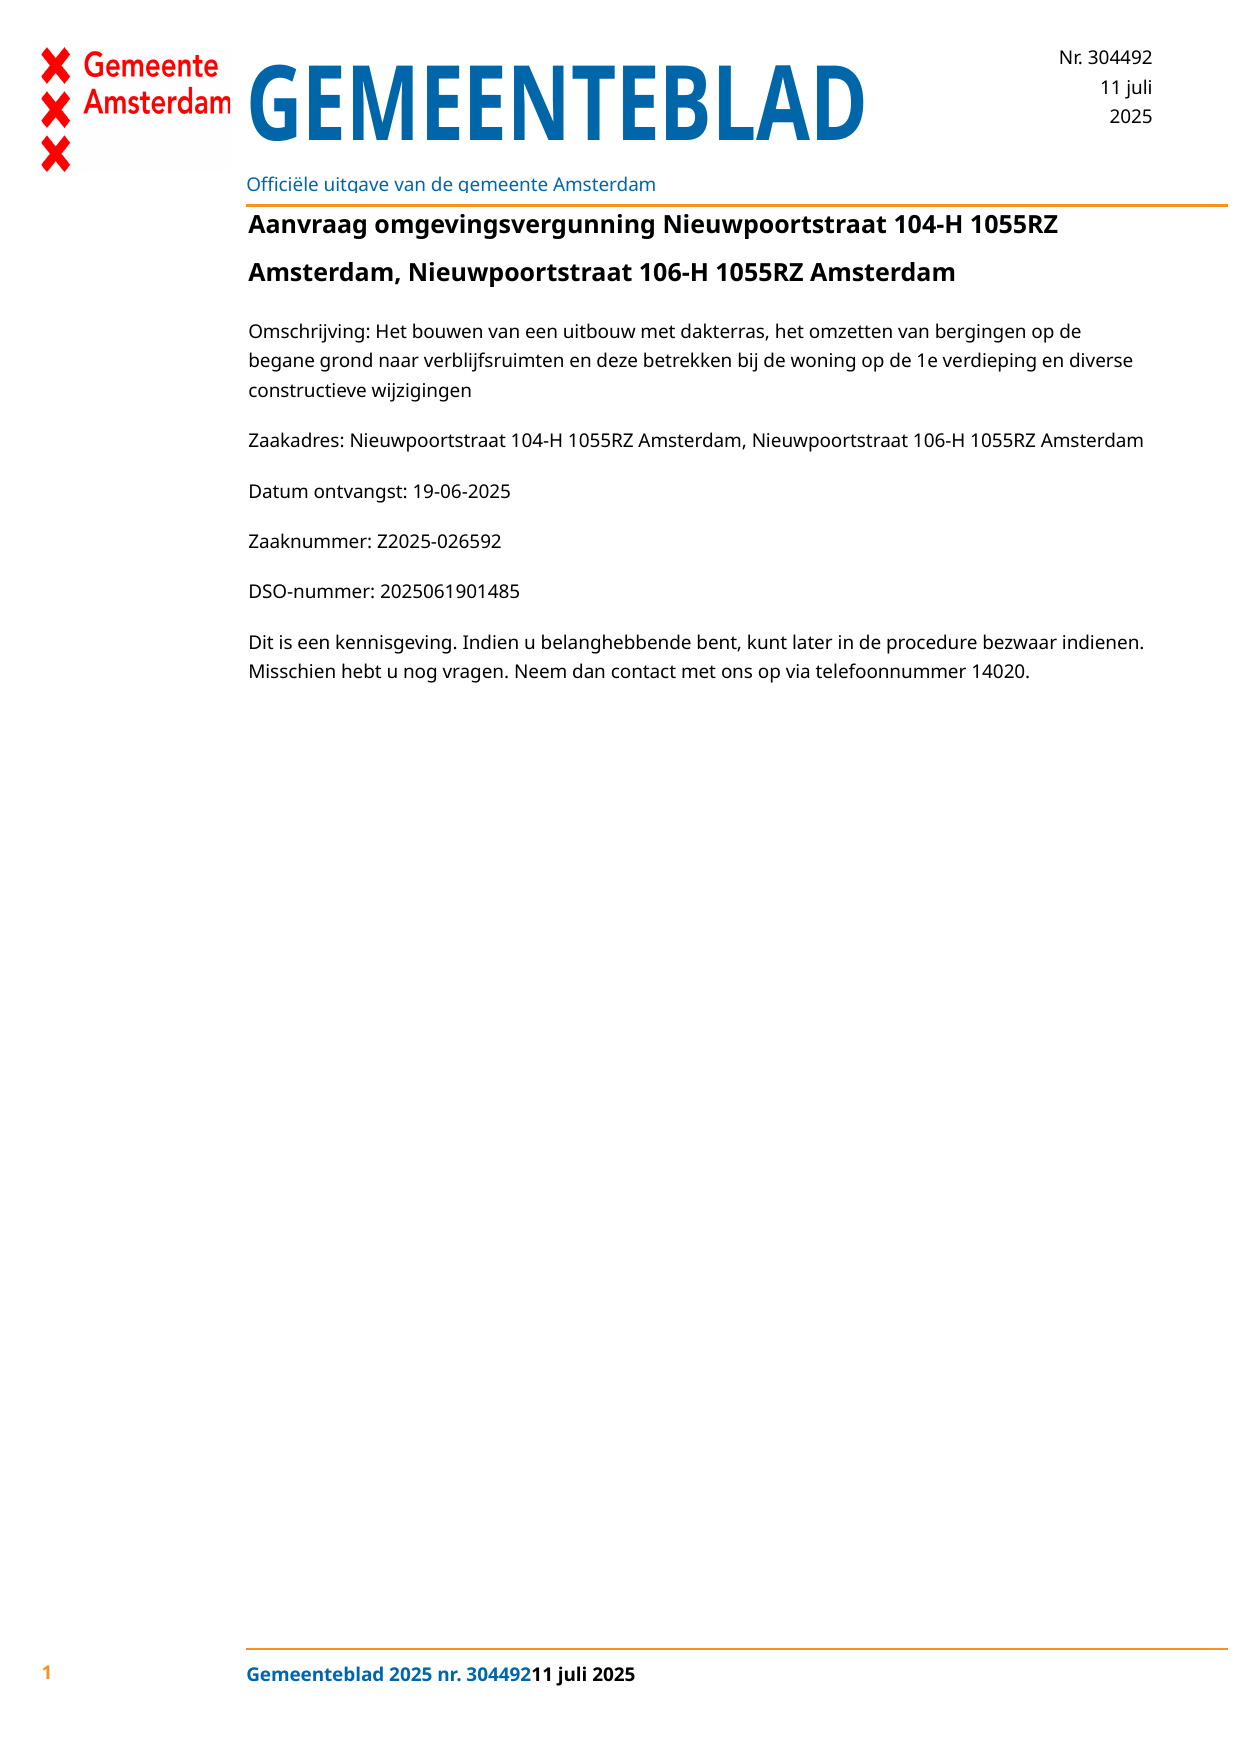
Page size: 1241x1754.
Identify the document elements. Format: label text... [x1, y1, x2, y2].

text Zaakadres: Nieuwpoortstraat 104-H 1055RZ Amsterdam, Nieuwpoortstraat 106-H 1055RZ Amsterdam [248, 427, 1152, 453]
text Dit is een kennisgeving. Indien u belanghebbende bent, kunt later in de procedure bezwaar indienen. Misschien hebt u nog vragen. Neem dan contact met ons op via telefoonnummer 14020. [248, 629, 1152, 684]
text Datum ontvangst: 19-06-2025 [248, 478, 1152, 504]
text Zaaknummer: Z2025-026592 [248, 528, 1152, 554]
text Omschrijving: Het bouwen van een uitbouw met dakterras, het omzetten van bergingen op de begane grond naar verblijfsruimten en deze betrekken bij de woning op de 1e verdieping en diverse constructieve wijzigingen [248, 318, 1152, 403]
picture [41, 47, 231, 172]
text DSO-nummer: 2025061901485 [248, 579, 1152, 604]
text Aanvraag omgevingsvergunning Nieuwpoortstraat 104-H 1055RZ Amsterdam, Nieuwpoortstraat 106-H 1055RZ Amsterdam [248, 207, 1152, 288]
